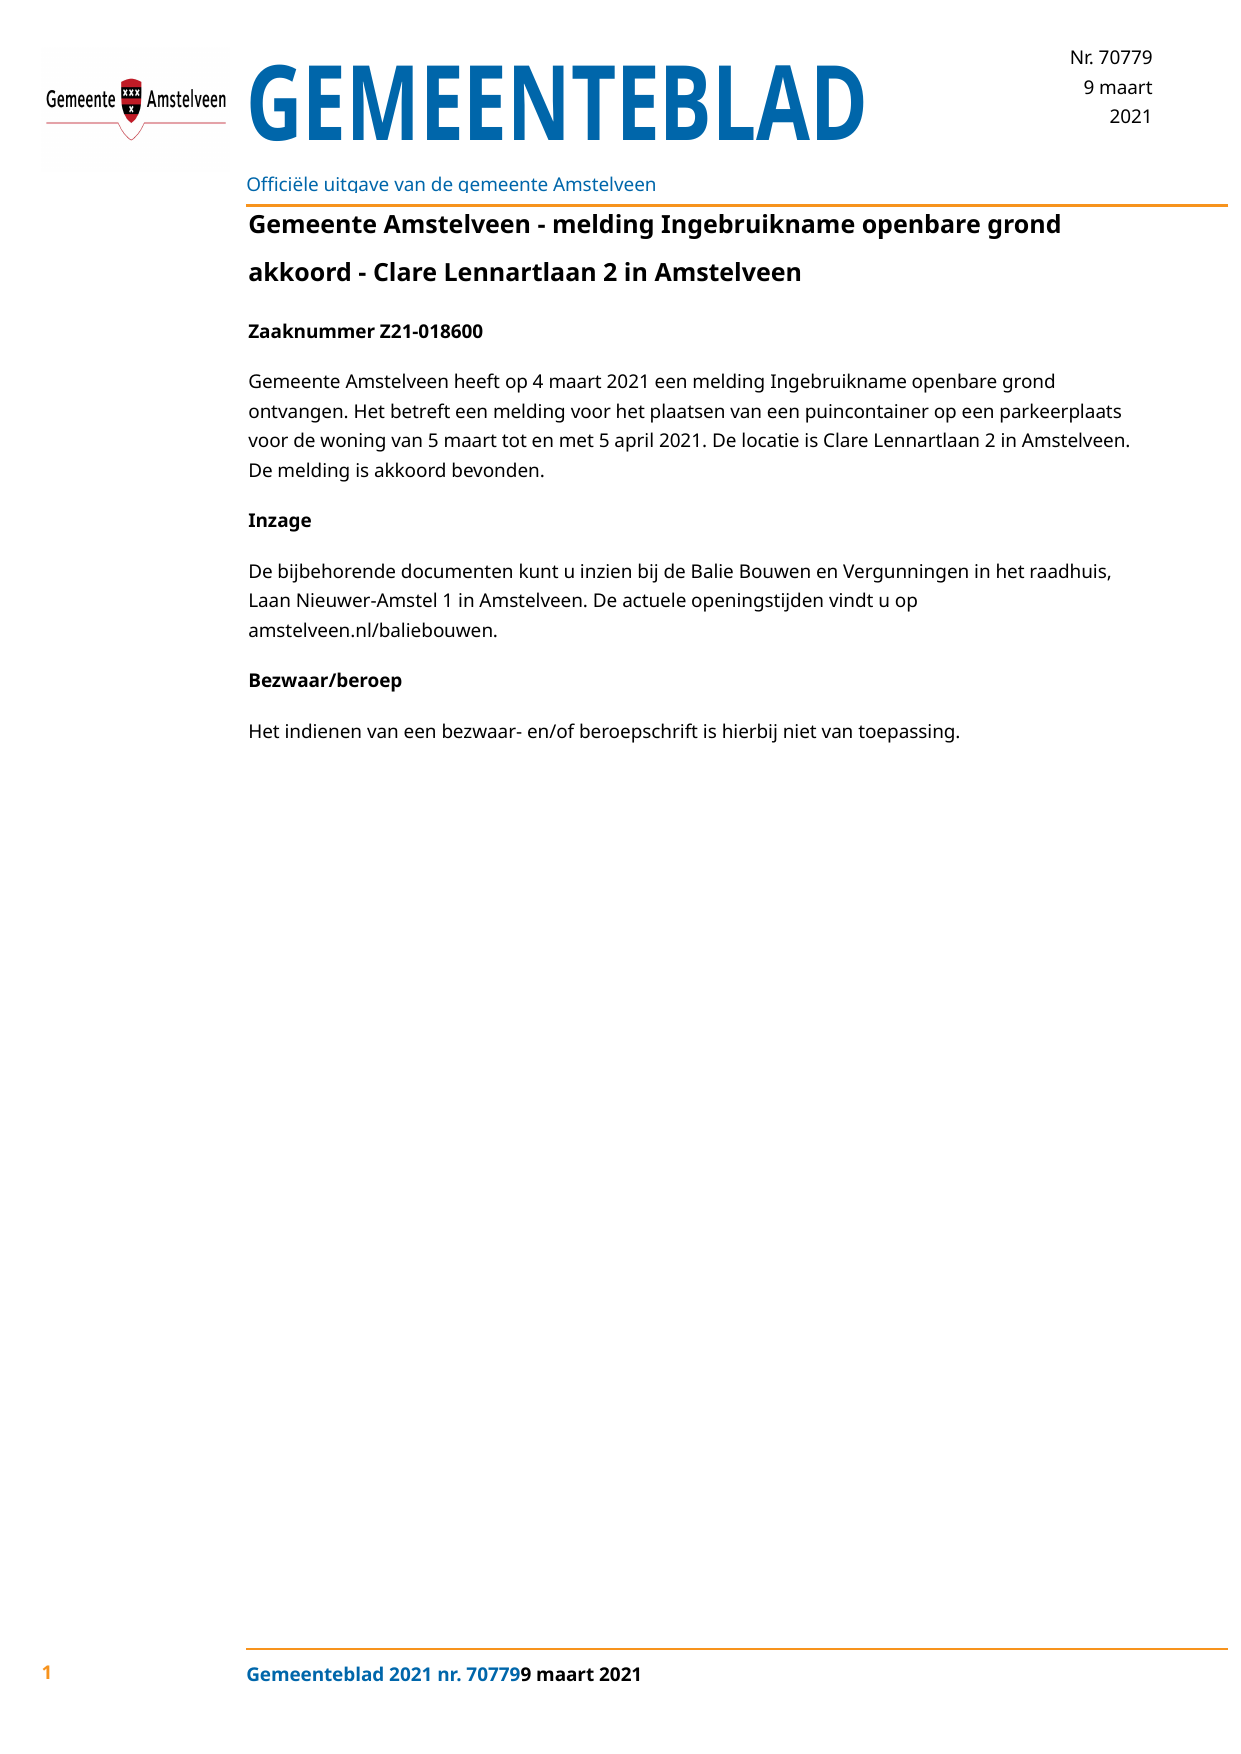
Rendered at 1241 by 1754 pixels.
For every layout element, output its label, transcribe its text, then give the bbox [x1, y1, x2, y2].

text Zaaknummer Z21-018600 [248, 318, 1152, 344]
text Inzage [248, 507, 1152, 533]
text Bezwaar/beroep [248, 667, 1152, 693]
text Het indienen van een bezwaar- en/of beroepschrift is hierbij niet van toepassing. [248, 718, 1152, 744]
text Gemeente Amstelveen heeft op 4 maart 2021 een melding Ingebruikname openbare grond ontvangen. Het betreft een melding voor het plaatsen van een puincontainer op een parkeerplaats voor de woning van 5 maart tot en met 5 april 2021. De locatie is Clare Lennartlaan 2 in Amstelveen. De melding is akkoord bevonden. [248, 368, 1152, 483]
text Gemeente Amstelveen - melding Ingebruikname openbare grond akkoord - Clare Lennartlaan 2 in Amstelveen [248, 207, 1152, 288]
picture [41, 47, 231, 172]
text De bijbehorende documenten kunt u inzien bij de Balie Bouwen en Vergunningen in het raadhuis, Laan Nieuwer-Amstel 1 in Amstelveen. De actuele openingstijden vindt u op amstelveen.nl/baliebouwen. [248, 558, 1152, 643]
